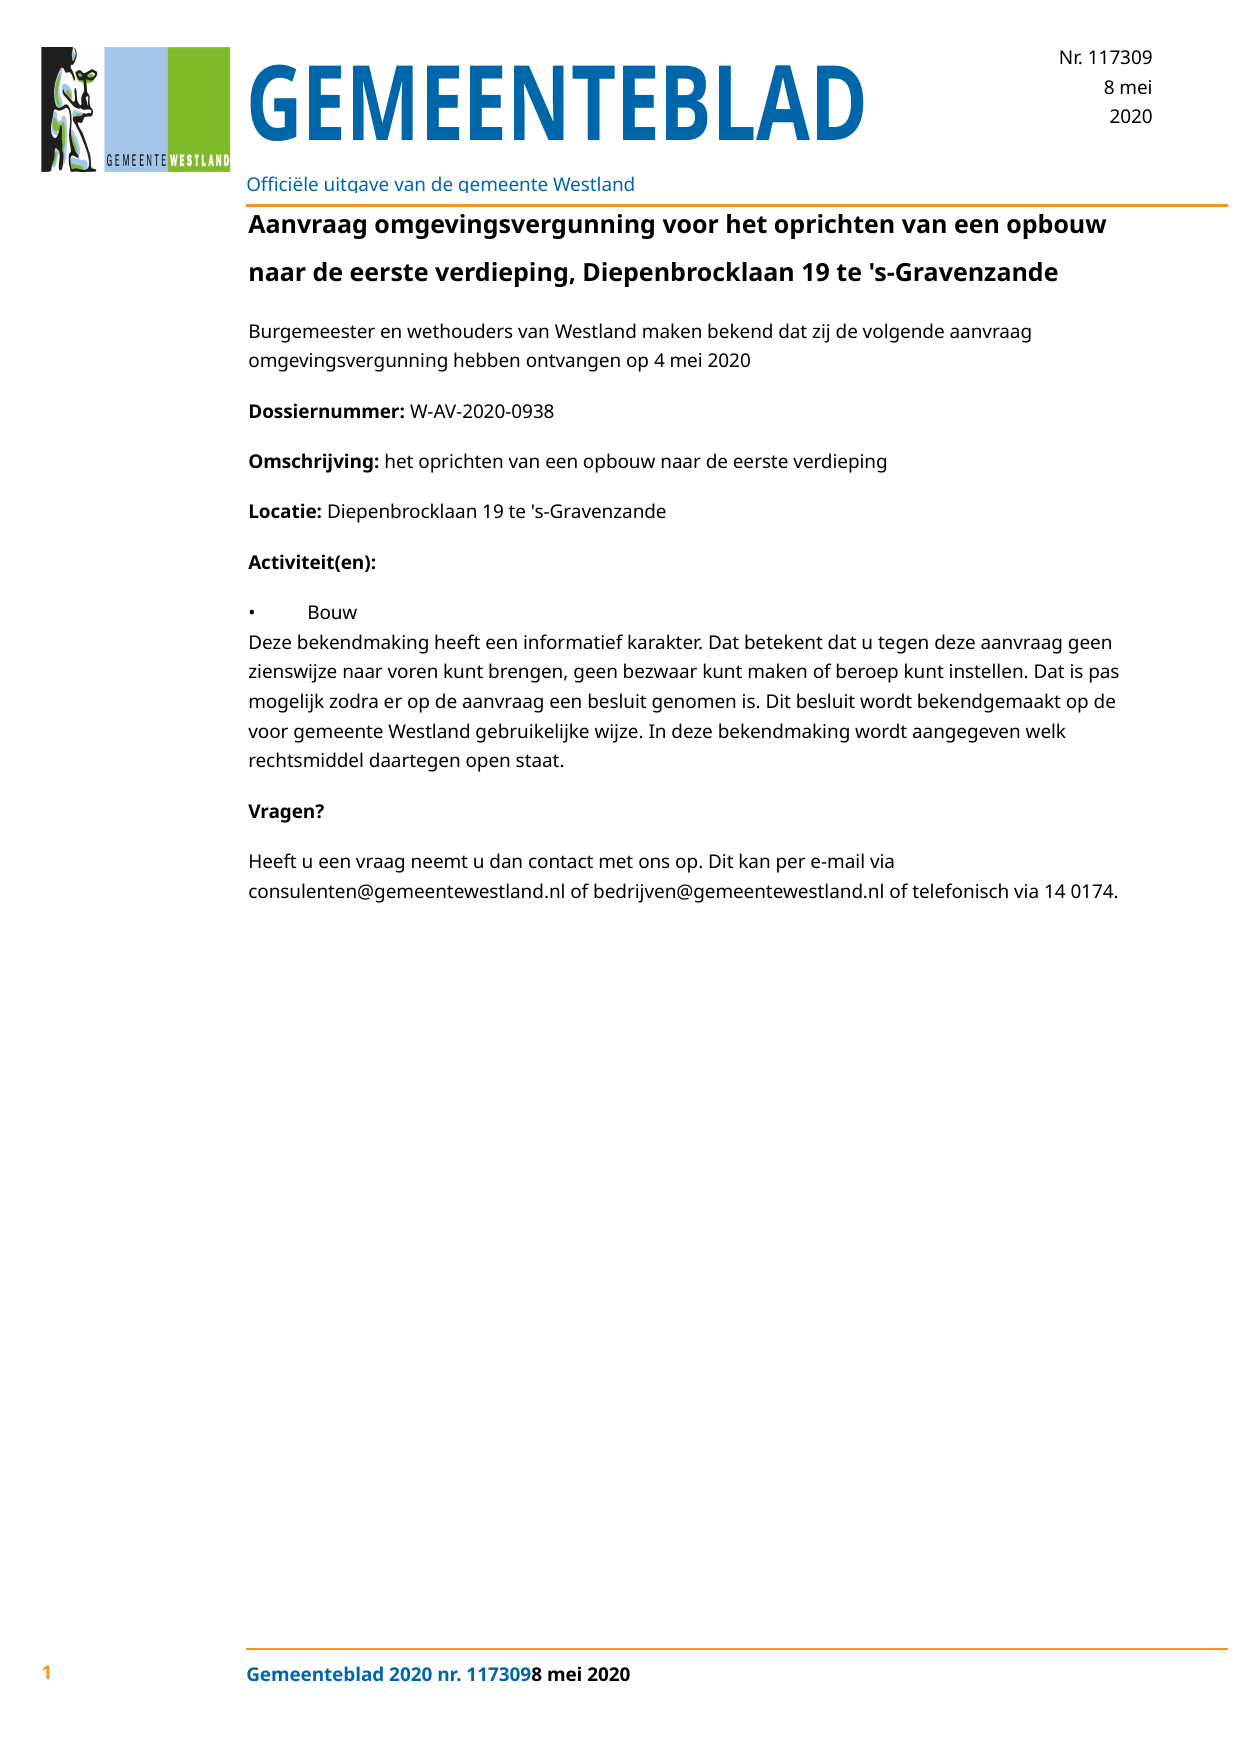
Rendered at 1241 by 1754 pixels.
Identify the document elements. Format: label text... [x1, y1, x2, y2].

text Locatie: Diepenbrocklaan 19 te 's-Gravenzande [248, 499, 1152, 524]
text Activiteit(en): [248, 549, 1152, 575]
text Burgemeester en wethouders van Westland maken bekend dat zij de volgende aanvraag omgevingsvergunning hebben ontvangen op 4 mei 2020 [248, 318, 1152, 373]
text Omschrijving: het oprichten van een opbouw naar de eerste verdieping [248, 448, 1152, 474]
text Deze bekendmaking heeft een informatief karakter. Dat betekent dat u tegen deze aanvraag geen zienswijze naar voren kunt brengen, geen bezwaar kunt maken of beroep kunt instellen. Dat is pas mogelijk zodra er op de aanvraag een besluit genomen is. Dit besluit wordt bekendgemaakt op de voor gemeente Westland gebruikelijke wijze. In deze bekendmaking wordt aangegeven welk rechtsmiddel daartegen open staat. [248, 629, 1152, 773]
text Dossiernummer: W-AV-2020-0938 [248, 398, 1152, 424]
picture [41, 47, 231, 172]
text Aanvraag omgevingsvergunning voor het oprichten van een opbouw naar de eerste verdieping, Diepenbrocklaan 19 te 's-Gravenzande [248, 207, 1152, 288]
list Bouw [248, 599, 1152, 625]
text Heeft u een vraag neemt u dan contact met ons op. Dit kan per e-mail via consulenten@gemeentewestland.nl of bedrijven@gemeentewestland.nl of telefonisch via 14 0174. [248, 848, 1152, 904]
text Vragen? [248, 798, 1152, 824]
